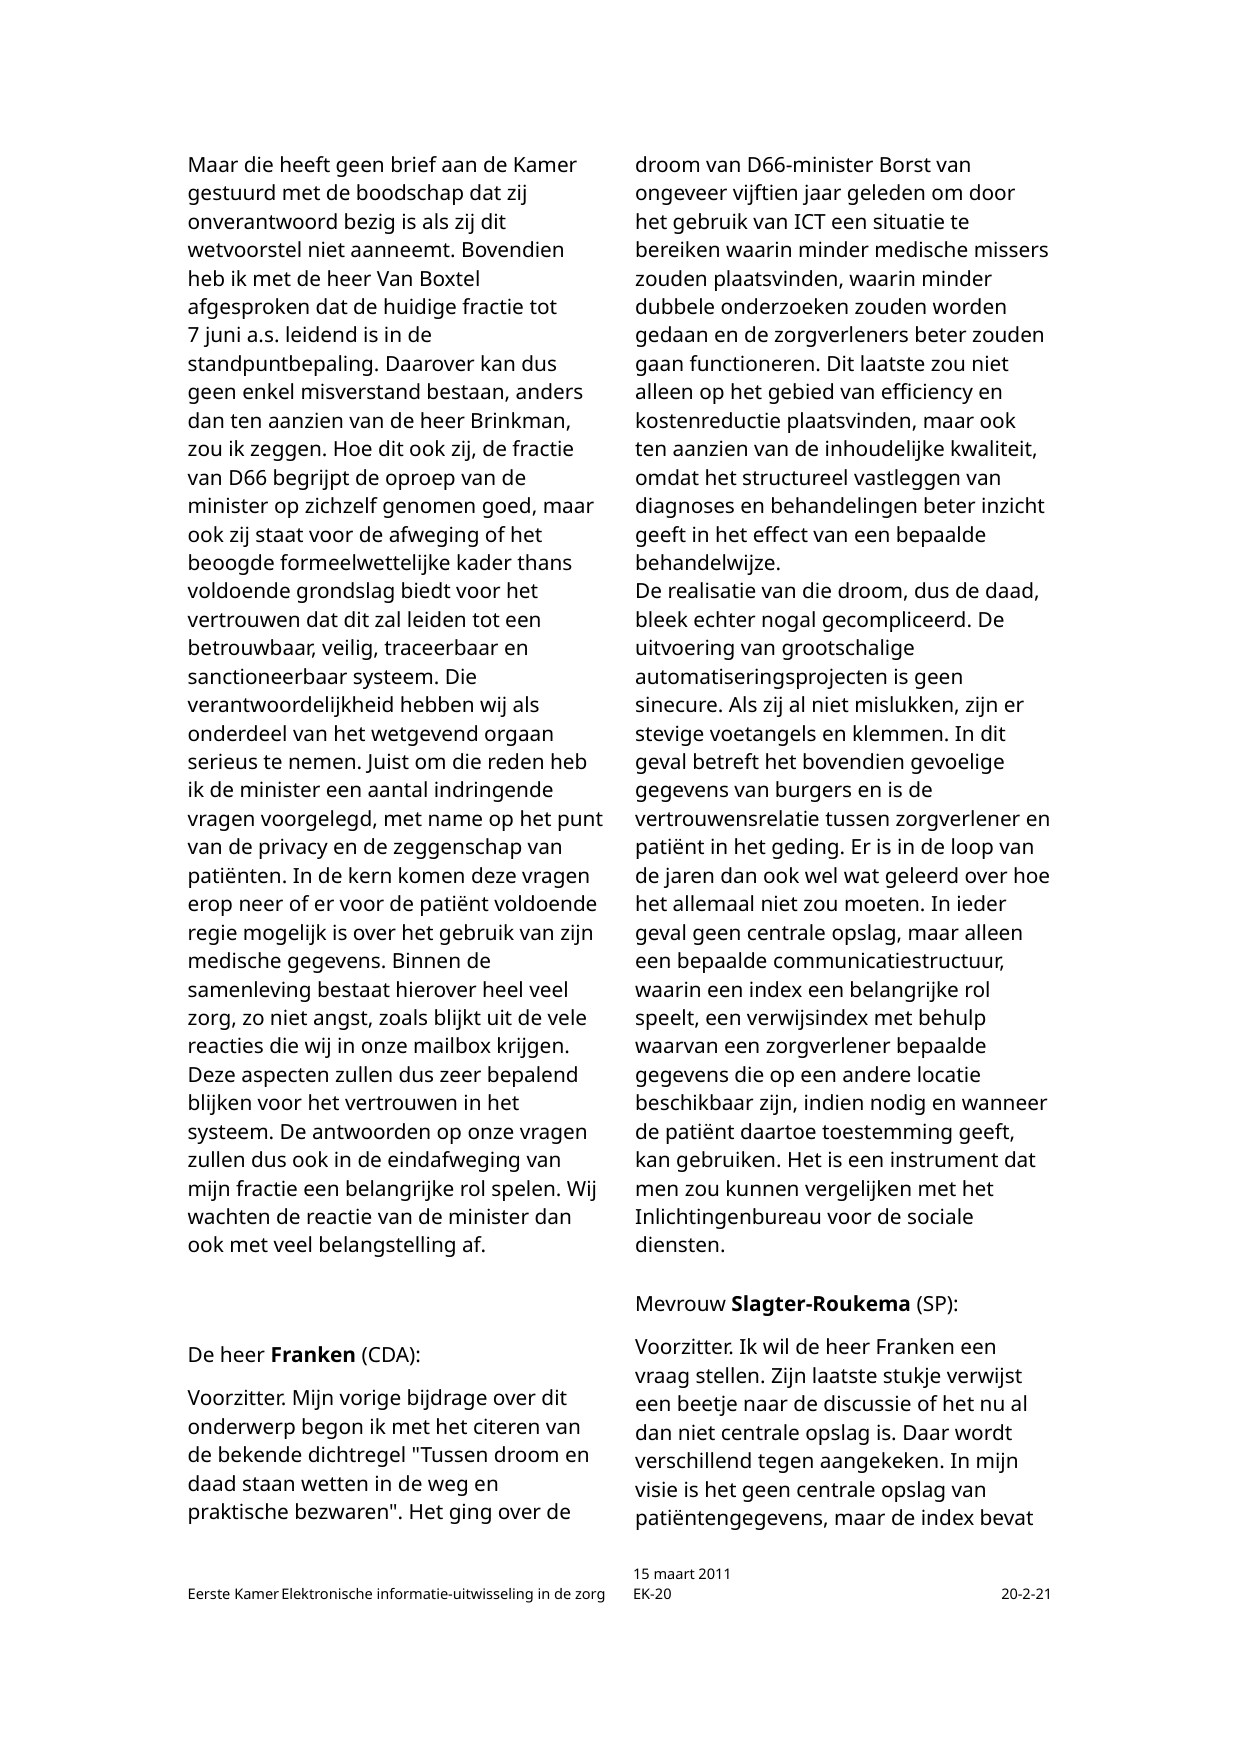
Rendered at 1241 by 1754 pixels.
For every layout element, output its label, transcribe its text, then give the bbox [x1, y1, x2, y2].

text Mevrouw Slagter-Roukema (SP): [635, 1289, 1053, 1317]
text Voorzitter. Mijn vorige bijdrage over dit onderwerp begon ik met het citeren van de bekende dichtregel "Tussen droom en daad staan wetten in de weg en praktische bezwaren". Het ging over de [187, 1383, 605, 1526]
text De realisatie van die droom, dus de daad, bleek echter nogal gecompliceerd. De uitvoering van grootschalige automatiseringsprojecten is geen sinecure. Als zij al niet mislukken, zijn er stevige voetangels en klemmen. In dit geval betreft het bovendien gevoelige gegevens van burgers en is de vertrouwensrelatie tussen zorgverlener en patiënt in het geding. Er is in de loop van de jaren dan ook wel wat geleerd over hoe het allemaal niet zou moeten. In ieder geval geen centrale opslag, maar alleen een bepaalde communicatiestructuur, waarin een index een belangrijke rol speelt, een verwijsindex met behulp waarvan een zorgverlener bepaalde gegevens die op een andere locatie beschikbaar zijn, indien nodig en wanneer de patiënt daartoe toestemming geeft, kan gebruiken. Het is een instrument dat men zou kunnen vergelijken met het Inlichtingenbureau voor de sociale diensten. [635, 577, 1053, 1259]
text Maar die heeft geen brief aan de Kamer gestuurd met de boodschap dat zij onverantwoord bezig is als zij dit wetvoorstel niet aanneemt. Bovendien heb ik met de heer Van Boxtel afgesproken dat de huidige fractie tot 7 juni a.s. leidend is in de standpuntbepaling. Daarover kan dus geen enkel misverstand bestaan, anders dan ten aanzien van de heer Brinkman, zou ik zeggen. Hoe dit ook zij, de fractie van D66 begrijpt de oproep van de minister op zichzelf genomen goed, maar ook zij staat voor de afweging of het beoogde formeelwettelijke kader thans voldoende grondslag biedt voor het vertrouwen dat dit zal leiden tot een betrouwbaar, veilig, traceerbaar en sanctioneerbaar systeem. Die verantwoordelijkheid hebben wij als onderdeel van het wetgevend orgaan serieus te nemen. Juist om die reden heb ik de minister een aantal indringende vragen voorgelegd, met name op het punt van de privacy en de zeggenschap van patiënten. In de kern komen deze vragen erop neer of er voor de patiënt voldoende regie mogelijk is over het gebruik van zijn medische gegevens. Binnen de samenleving bestaat hierover heel veel zorg, zo niet angst, zoals blijkt uit de vele reacties die wij in onze mailbox krijgen. Deze aspecten zullen dus zeer bepalend blijken voor het vertrouwen in het systeem. De antwoorden op onze vragen zullen dus ook in de eindafweging van mijn fractie een belangrijke rol spelen. Wij wachten de reactie van de minister dan ook met veel belangstelling af. [187, 150, 605, 1259]
text Voorzitter. Ik wil de heer Franken een vraag stellen. Zijn laatste stukje verwijst een beetje naar de discussie of het nu al dan niet centrale opslag is. Daar wordt verschillend tegen aangekeken. In mijn visie is het geen centrale opslag van patiëntengegevens, maar de index bevat [635, 1332, 1053, 1532]
text De heer Franken (CDA): [187, 1340, 605, 1368]
text  [187, 1289, 605, 1317]
text droom van D66-minister Borst van ongeveer vijftien jaar geleden om door het gebruik van ICT een situatie te bereiken waarin minder medische missers zouden plaatsvinden, waarin minder dubbele onderzoeken zouden worden gedaan en de zorgverleners beter zouden gaan functioneren. Dit laatste zou niet alleen op het gebied van efficiency en kostenreductie plaatsvinden, maar ook ten aanzien van de inhoudelijke kwaliteit, omdat het structureel vastleggen van diagnoses en behandelingen beter inzicht geeft in het effect van een bepaalde behandelwijze. [635, 150, 1053, 577]
